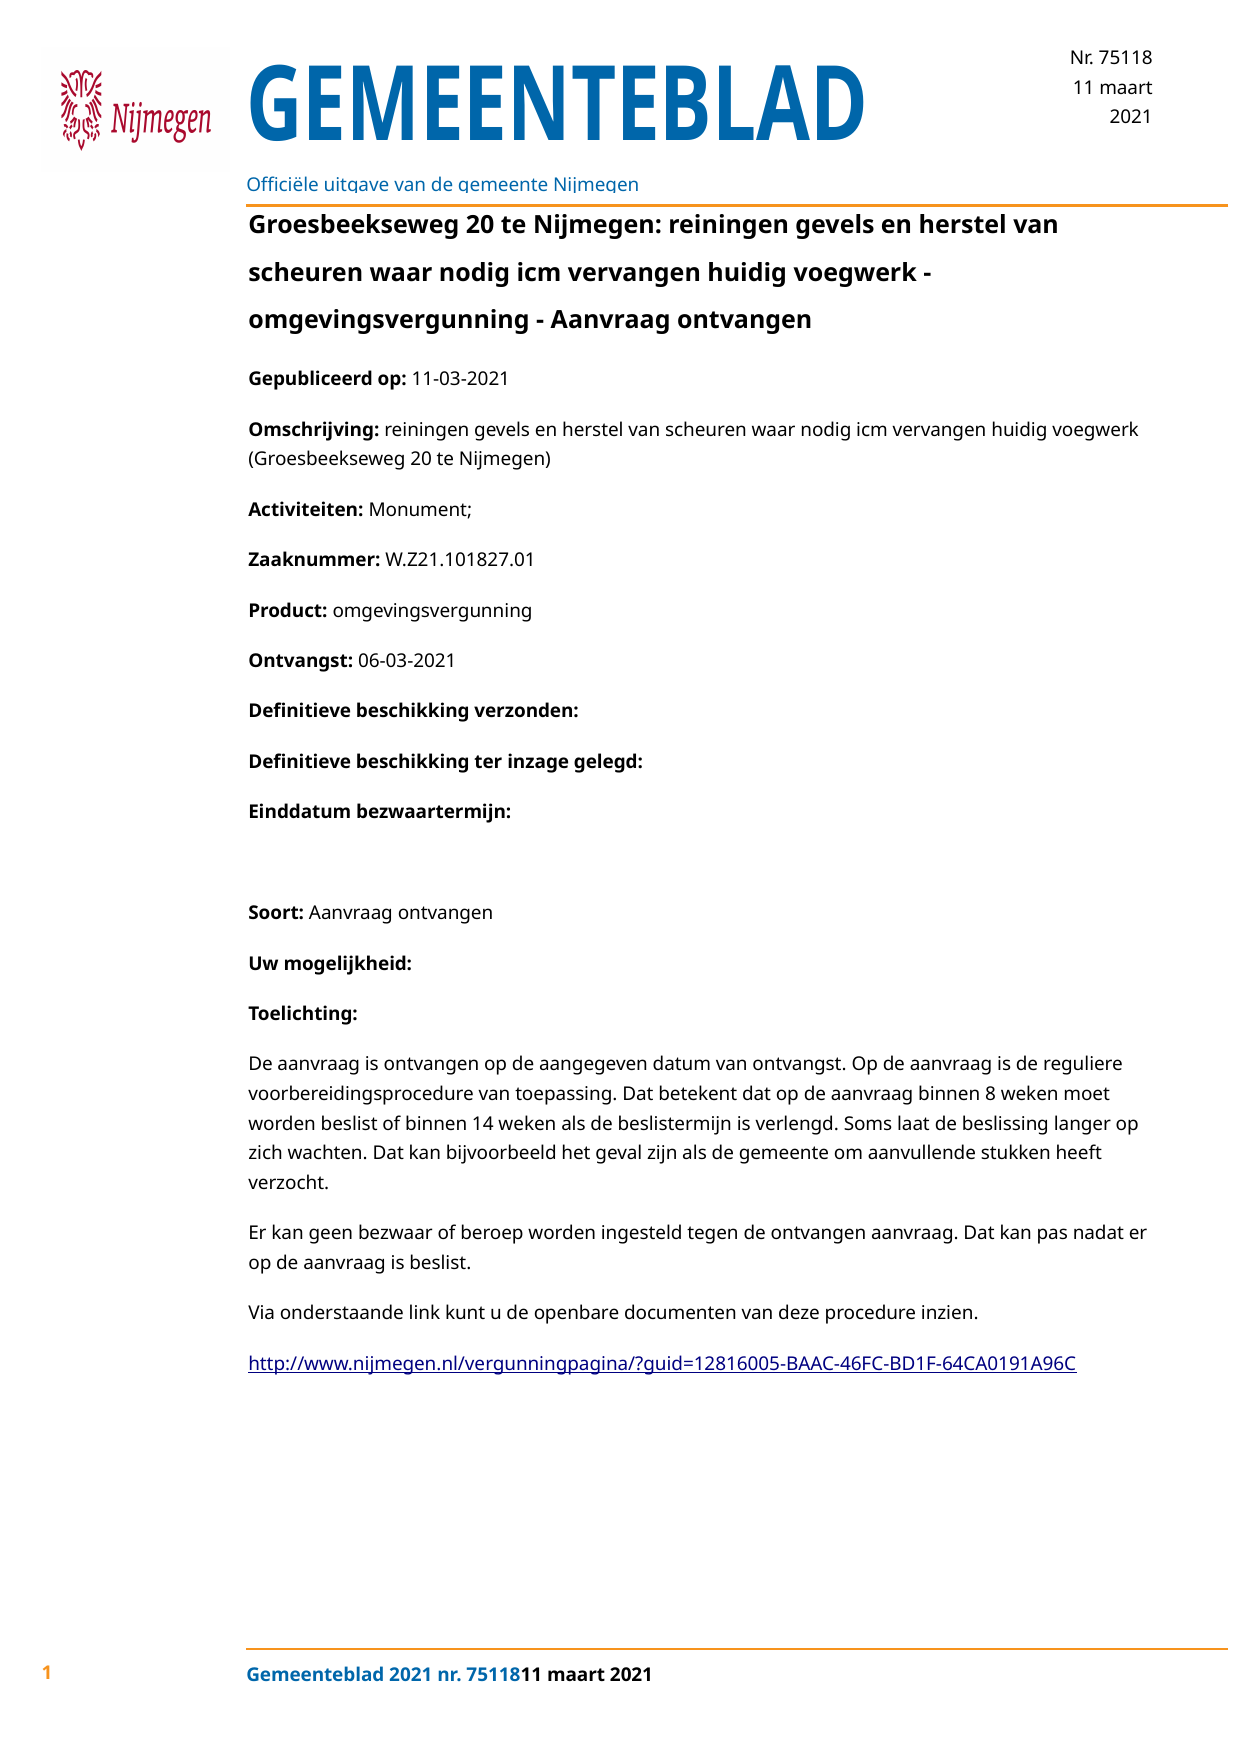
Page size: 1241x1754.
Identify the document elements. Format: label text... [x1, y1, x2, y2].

text Er kan geen bezwaar of beroep worden ingesteld tegen de ontvangen aanvraag. Dat kan pas nadat er op de aanvraag is beslist. [248, 1219, 1152, 1274]
text Uw mogelijkheid: [248, 950, 1152, 975]
picture [41, 47, 231, 172]
text Product: omgevingsvergunning [248, 597, 1152, 622]
text Groesbeekseweg 20 te Nijmegen: reiningen gevels en herstel van scheuren waar nodig icm vervangen huidig voegwerk - omgevingsvergunning - Aanvraag ontvangen [248, 207, 1152, 336]
text Toelichting: [248, 1000, 1152, 1026]
text Omschrijving: reiningen gevels en herstel van scheuren waar nodig icm vervangen huidig voegwerk (Groesbeekseweg 20 te Nijmegen) [248, 416, 1152, 471]
text Ontvangst: 06-03-2021 [248, 647, 1152, 673]
text http://www.nijmegen.nl/vergunningpagina/?guid=12816005-BAAC-46FC-BD1F-64CA0191A96C [248, 1350, 1152, 1375]
text Definitieve beschikking ter inzage gelegd: [248, 748, 1152, 774]
text Gepubliceerd op: 11-03-2021 [248, 366, 1152, 391]
text De aanvraag is ontvangen op de aangegeven datum van ontvangst. Op de aanvraag is de reguliere voorbereidingsprocedure van toepassing. Dat betekent dat op de aanvraag binnen 8 weken moet worden beslist of binnen 14 weken als de beslistermijn is verlengd. Soms laat de beslissing langer op zich wachten. Dat kan bijvoorbeeld het geval zijn als de gemeente om aanvullende stukken heeft verzocht. [248, 1051, 1152, 1194]
text Einddatum bezwaartermijn: [248, 798, 1152, 824]
text Via onderstaande link kunt u de openbare documenten van deze procedure inzien. [248, 1299, 1152, 1325]
text Soort: Aanvraag ontvangen [248, 899, 1152, 925]
text Zaaknummer: W.Z21.101827.01 [248, 546, 1152, 572]
text Definitieve beschikking verzonden: [248, 698, 1152, 723]
text Activiteiten: Monument; [248, 496, 1152, 522]
